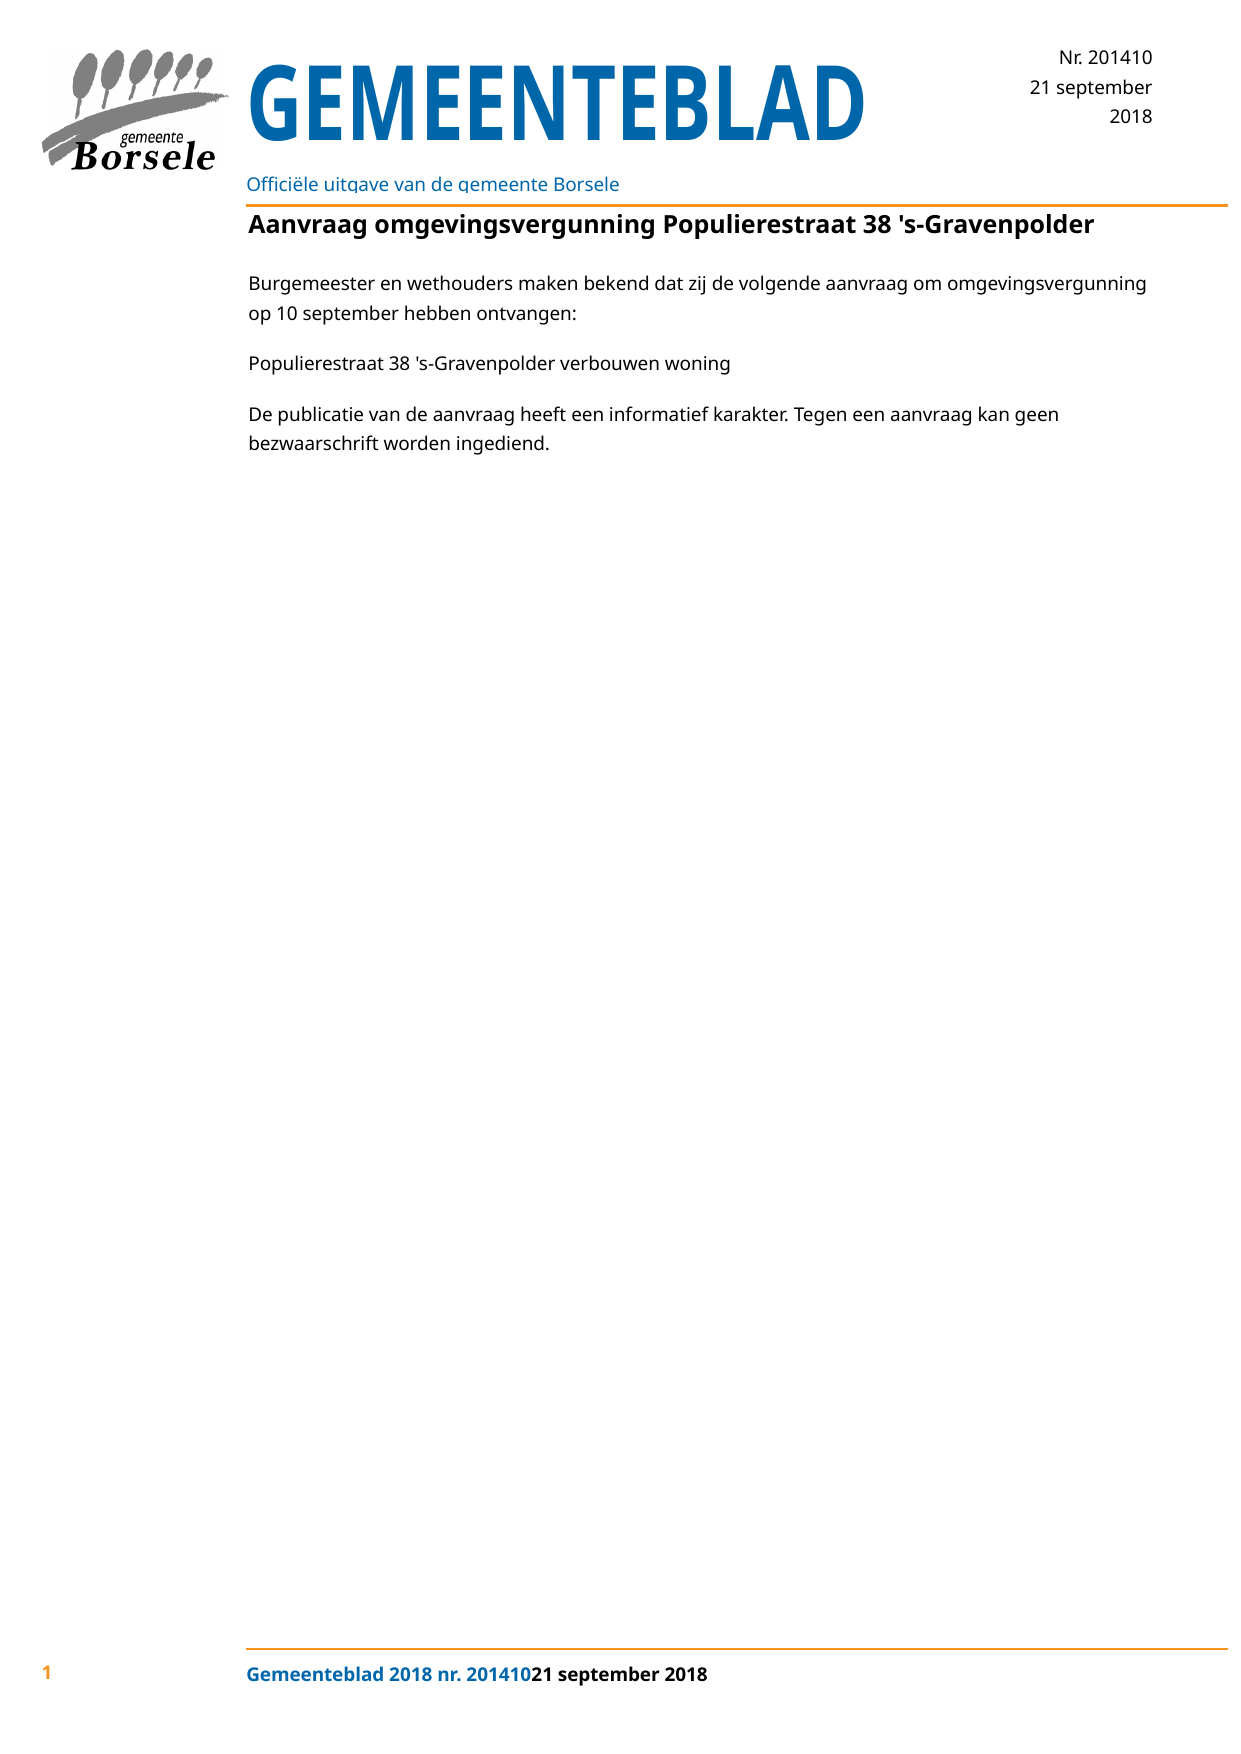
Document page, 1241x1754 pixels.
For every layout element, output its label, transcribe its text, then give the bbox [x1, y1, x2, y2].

text Populierestraat 38 's-Gravenpolder verbouwen woning [248, 350, 1152, 376]
text De publicatie van de aanvraag heeft een informatief karakter. Tegen een aanvraag kan geen bezwaarschrift worden ingediend. [248, 401, 1152, 456]
picture [41, 47, 231, 172]
text Burgemeester en wethouders maken bekend dat zij de volgende aanvraag om omgevingsvergunning op 10 september hebben ontvangen: [248, 270, 1152, 326]
text Aanvraag omgevingsvergunning Populierestraat 38 's-Gravenpolder [248, 207, 1152, 241]
